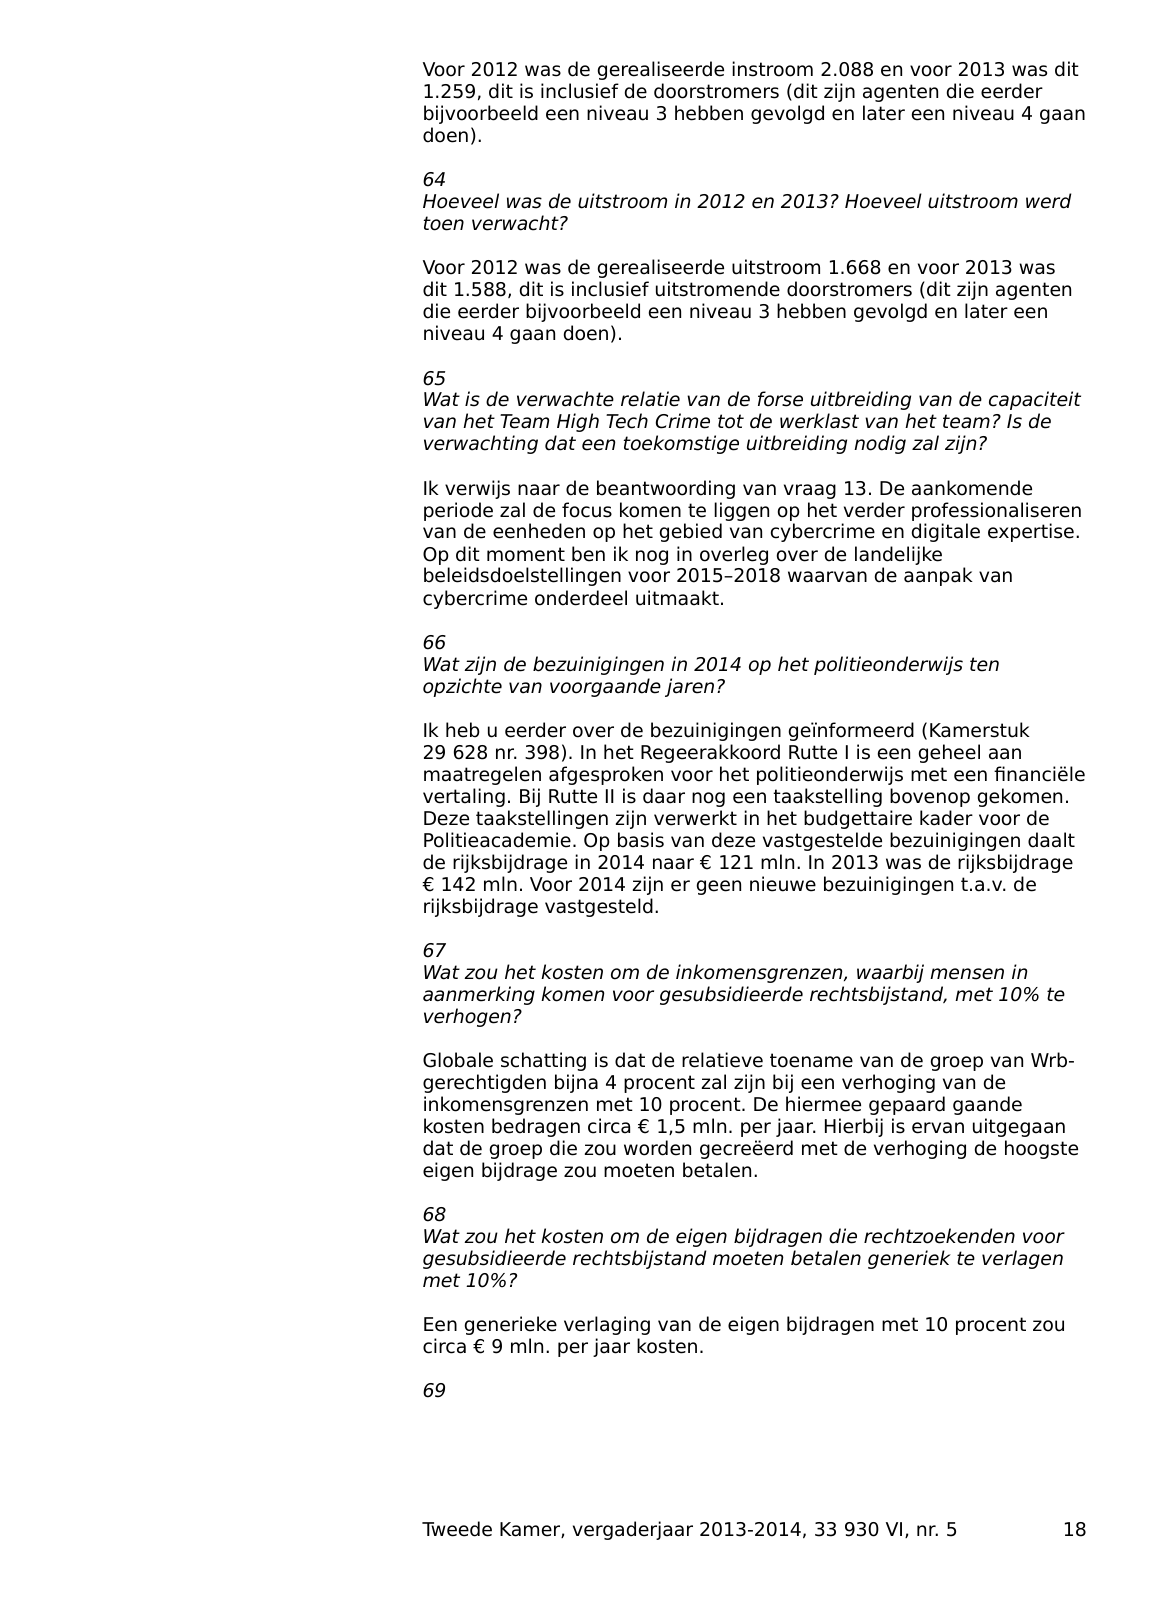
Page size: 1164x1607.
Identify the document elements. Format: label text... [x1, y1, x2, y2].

text Wat zou het kosten om de eigen bijdragen die rechtzoekenden voor gesubsidieerde rechtsbijstand moeten betalen generiek te verlagen met 10%? [422, 1226, 1087, 1292]
text Wat is de verwachte relatie van de forse uitbreiding van de capaciteit van het Team High Tech Crime tot de werklast van het team? Is de verwachting dat een toekomstige uitbreiding nodig zal zijn? [422, 389, 1087, 455]
text Wat zijn de bezuinigingen in 2014 op het politieonderwijs ten opzichte van voorgaande jaren? [422, 653, 1087, 697]
text 66 [422, 632, 1087, 653]
text Globale schatting is dat de relatieve toename van de groep van Wrb-gerechtigden bijna 4 procent zal zijn bij een verhoging van de inkomensgrenzen met 10 procent. De hiermee gepaard gaande kosten bedragen circa € 1,5 mln. per jaar. Hierbij is ervan uitgegaan dat de groep die zou worden gecreëerd met de verhoging de hoogste eigen bijdrage zou moeten betalen. [422, 1050, 1087, 1182]
text Hoeveel was de uitstroom in 2012 en 2013? Hoeveel uitstroom werd toen verwacht? [422, 191, 1087, 235]
text 64 [422, 169, 1087, 191]
text Wat zou het kosten om de inkomensgrenzen, waarbij mensen in aanmerking komen voor gesubsidieerde rechtsbijstand, met 10% te verhogen? [422, 962, 1087, 1028]
text 67 [422, 940, 1087, 962]
text Voor 2012 was de gerealiseerde uitstroom 1.668 en voor 2013 was dit 1.588, dit is inclusief uitstromende doorstromers (dit zijn agenten die eerder bijvoorbeeld een niveau 3 hebben gevolgd en later een niveau 4 gaan doen). [422, 257, 1087, 345]
text 65 [422, 367, 1087, 389]
text 68 [422, 1204, 1087, 1226]
text Ik heb u eerder over de bezuinigingen geïnformeerd (Kamerstuk 29 628 nr. 398). In het Regeerakkoord Rutte I is een geheel aan maatregelen afgesproken voor het politieonderwijs met een financiële vertaling. Bij Rutte II is daar nog een taakstelling bovenop gekomen. Deze taakstellingen zijn verwerkt in het budgettaire kader voor de Politieacademie. Op basis van deze vastgestelde bezuinigingen daalt de rijksbijdrage in 2014 naar € 121 mln. In 2013 was de rijksbijdrage € 142 mln. Voor 2014 zijn er geen nieuwe bezuinigingen t.a.v. de rijksbijdrage vastgesteld. [422, 720, 1087, 917]
text 69 [422, 1380, 1087, 1402]
text Voor 2012 was de gerealiseerde instroom 2.088 en voor 2013 was dit 1.259, dit is inclusief de doorstromers (dit zijn agenten die eerder bijvoorbeeld een niveau 3 hebben gevolgd en later een niveau 4 gaan doen). [422, 59, 1087, 147]
text Ik verwijs naar de beantwoording van vraag 13. De aankomende periode zal de focus komen te liggen op het verder professionaliseren van de eenheden op het gebied van cybercrime en digitale expertise. Op dit moment ben ik nog in overleg over de landelijke beleidsdoelstellingen voor 2015–2018 waarvan de aanpak van cybercrime onderdeel uitmaakt. [422, 477, 1087, 609]
text Een generieke verlaging van de eigen bijdragen met 10 procent zou circa € 9 mln. per jaar kosten. [422, 1314, 1087, 1358]
